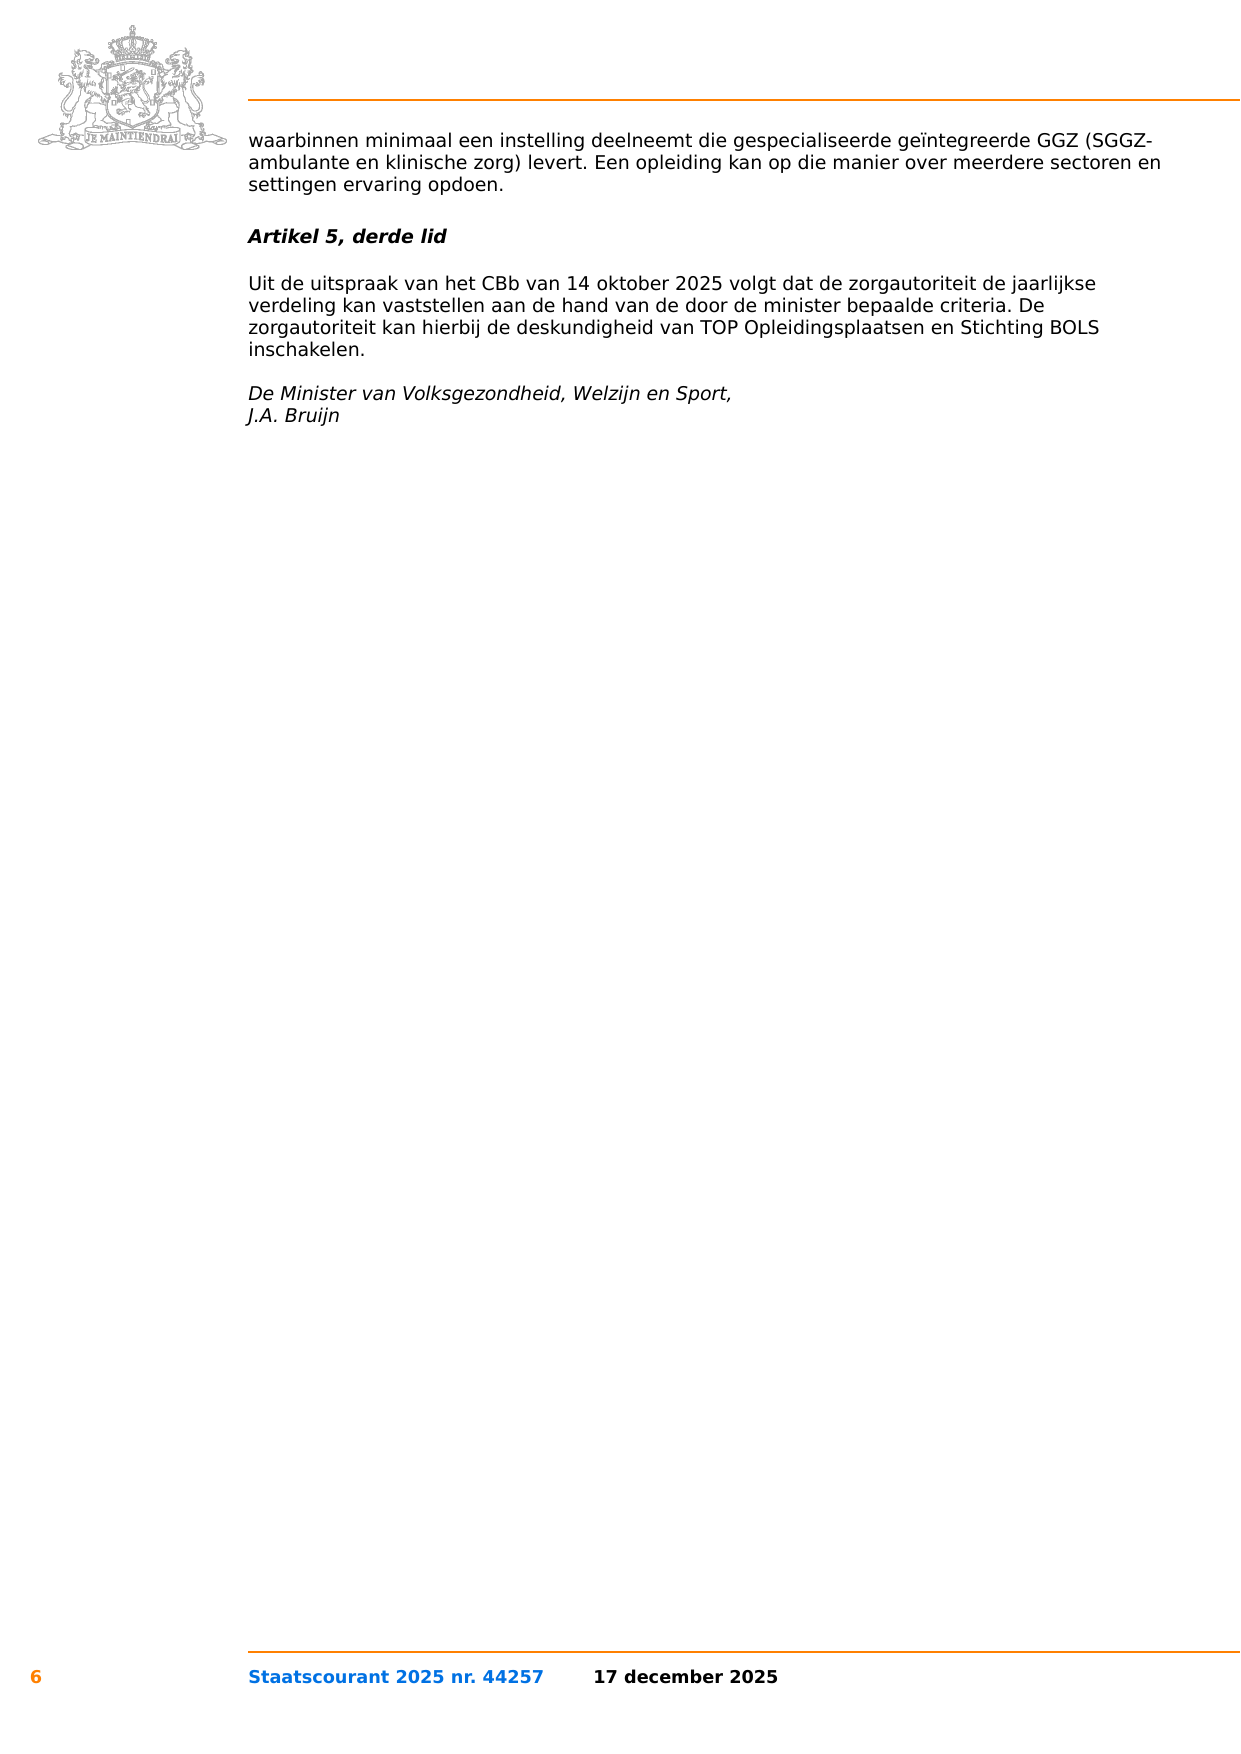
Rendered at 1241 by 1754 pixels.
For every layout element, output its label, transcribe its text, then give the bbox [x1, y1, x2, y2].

text waarbinnen minimaal een instelling deelneemt die gespecialiseerde geïntegreerde GGZ (SGGZ-ambulante en klinische zorg) levert. Een opleiding kan op die manier over meerdere sectoren en settingen ervaring opdoen. [248, 130, 1163, 196]
picture [38, 25, 227, 150]
subtitle Artikel 5, derde lid [248, 226, 1163, 248]
text Uit de uitspraak van het CBb van 14 oktober 2025 volgt dat de zorgautoriteit de jaarlijkse verdeling kan vaststellen aan de hand van de door de minister bepaalde criteria. De zorgautoriteit kan hierbij de deskundigheid van TOP Opleidingsplaatsen en Stichting BOLS inschakelen. [248, 273, 1163, 361]
text De Minister van Volksgezondheid, Welzijn en Sport, J.A. Bruijn [248, 383, 1163, 427]
